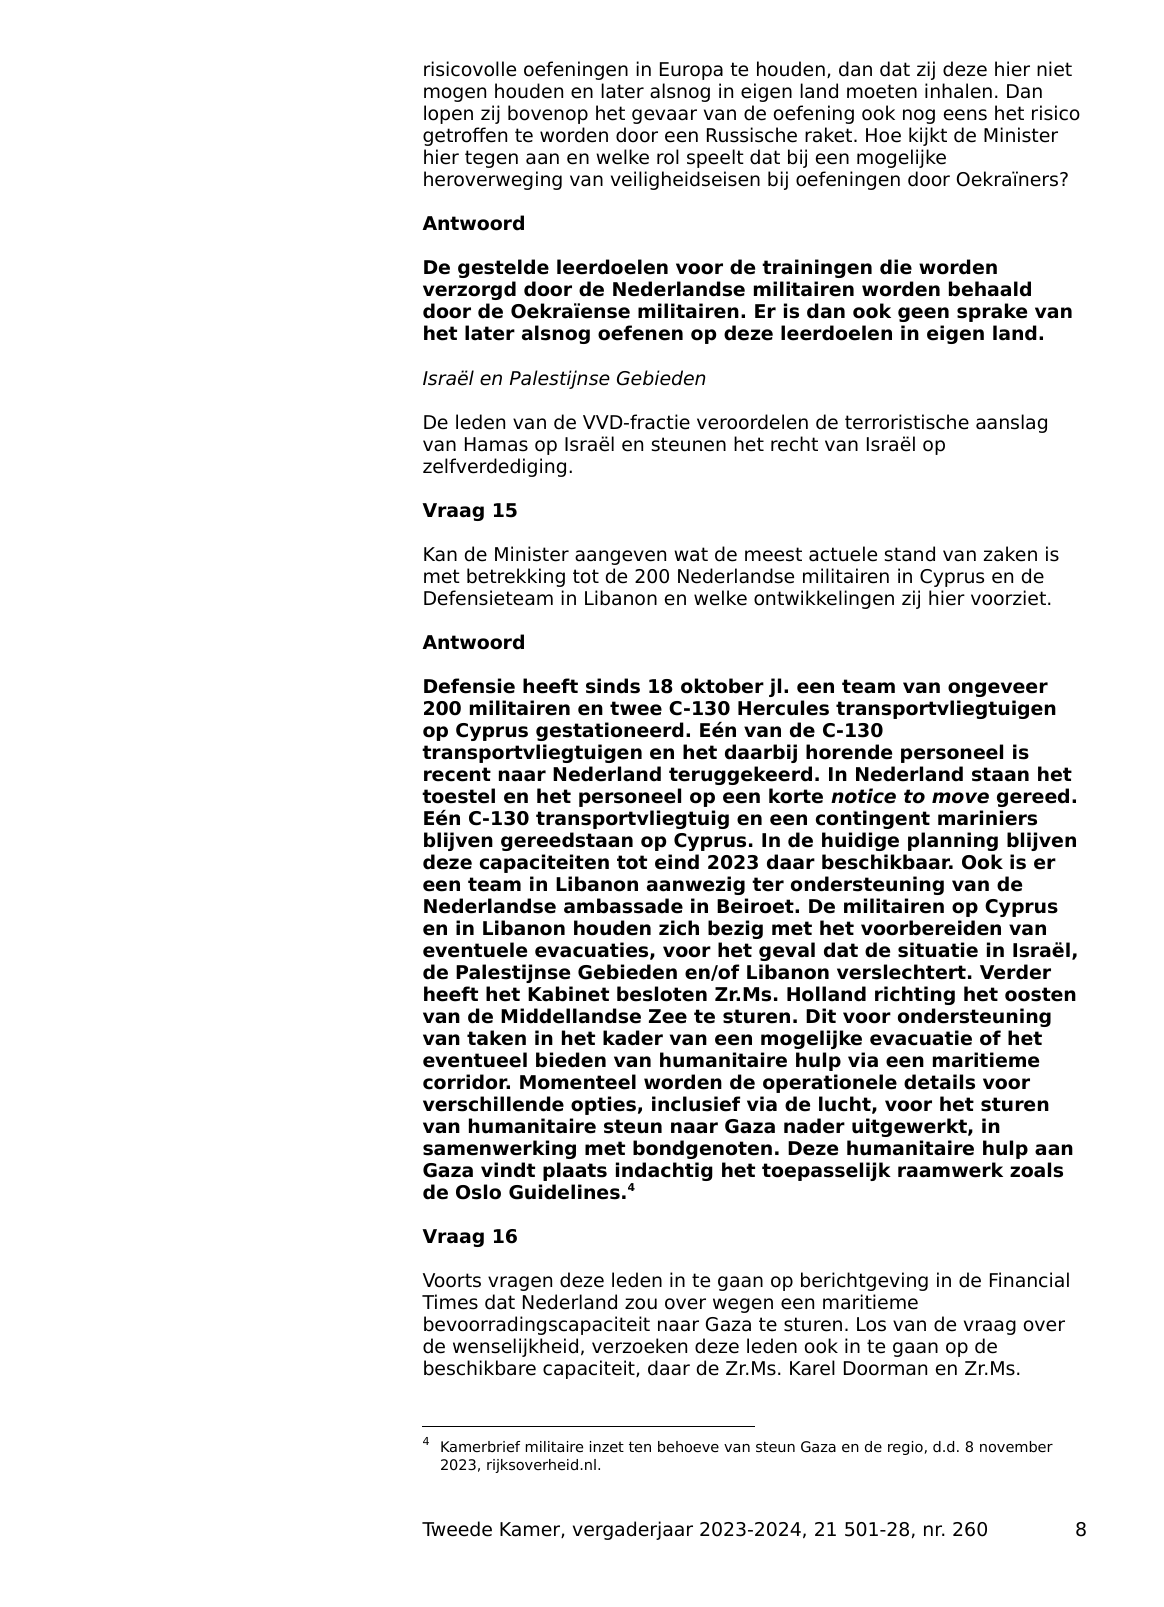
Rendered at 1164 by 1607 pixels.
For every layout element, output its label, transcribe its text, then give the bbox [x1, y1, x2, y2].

text De gestelde leerdoelen voor de trainingen die worden verzorgd door de Nederlandse militairen worden behaald door de Oekraïense militairen. Er is dan ook geen sprake van het later alsnog oefenen op deze leerdoelen in eigen land. [422, 257, 1087, 345]
subtitle Israël en Palestijnse Gebieden [422, 367, 1087, 389]
subtitle Antwoord [422, 632, 1087, 654]
text risicovolle oefeningen in Europa te houden, dan dat zij deze hier niet mogen houden en later alsnog in eigen land moeten inhalen. Dan lopen zij bovenop het gevaar van de oefening ook nog eens het risico getroffen te worden door een Russische raket. Hoe kijkt de Minister hier tegen aan en welke rol speelt dat bij een mogelijke heroverweging van veiligheidseisen bij oefeningen door Oekraïners? [422, 59, 1087, 191]
subtitle Antwoord [422, 213, 1087, 235]
subtitle Vraag 16 [422, 1226, 1087, 1248]
text Defensie heeft sinds 18 oktober jl. een team van ongeveer 200 militairen en twee C-130 Hercules transportvliegtuigen op Cyprus gestationeerd. Eén van de C-130 transportvliegtuigen en het daarbij horende personeel is recent naar Nederland teruggekeerd. In Nederland staan het toestel en het personeel op een korte notice to move gereed. Eén C-130 transportvliegtuig en een contingent mariniers blijven gereedstaan op Cyprus. In de huidige planning blijven deze capaciteiten tot eind 2023 daar beschikbaar. Ook is er een team in Libanon aanwezig ter ondersteuning van de Nederlandse ambassade in Beiroet. De militairen op Cyprus en in Libanon houden zich bezig met het voorbereiden van eventuele evacuaties, voor het geval dat de situatie in Israël, de Palestijnse Gebieden en/of Libanon verslechtert. Verder heeft het Kabinet besloten Zr.Ms. Holland richting het oosten van de Middellandse Zee te sturen. Dit voor ondersteuning van taken in het kader van een mogelijke evacuatie of het eventueel bieden van humanitaire hulp via een maritieme corridor. Momenteel worden de operationele details voor verschillende opties, inclusief via de lucht, voor het sturen van humanitaire steun naar Gaza nader uitgewerkt, in samenwerking met bondgenoten. Deze humanitaire hulp aan Gaza vindt plaats indachtig het toepasselijk raamwerk zoals de Oslo Guidelines. [422, 676, 1087, 1204]
text Kan de Minister aangeven wat de meest actuele stand van zaken is met betrekking tot de 200 Nederlandse militairen in Cyprus en de Defensieteam in Libanon en welke ontwikkelingen zij hier voorziet. [422, 544, 1087, 610]
text De leden van de VVD-fractie veroordelen de terroristische aanslag van Hamas op Israël en steunen het recht van Israël op zelfverdediging. [422, 412, 1087, 477]
text Voorts vragen deze leden in te gaan op berichtgeving in de Financial Times dat Nederland zou over wegen een maritieme bevoorradingscapaciteit naar Gaza te sturen. Los van de vraag over de wenselijkheid, verzoeken deze leden ook in te gaan op de beschikbare capaciteit, daar de Zr.Ms. Karel Doorman en Zr.Ms. [422, 1270, 1087, 1380]
text Kamerbrief militaire inzet ten behoeve van steun Gaza en de regio, d.d. 8 november 2023, rijksoverheid.nl. [422, 1435, 1087, 1474]
subtitle Vraag 15 [422, 500, 1087, 522]
